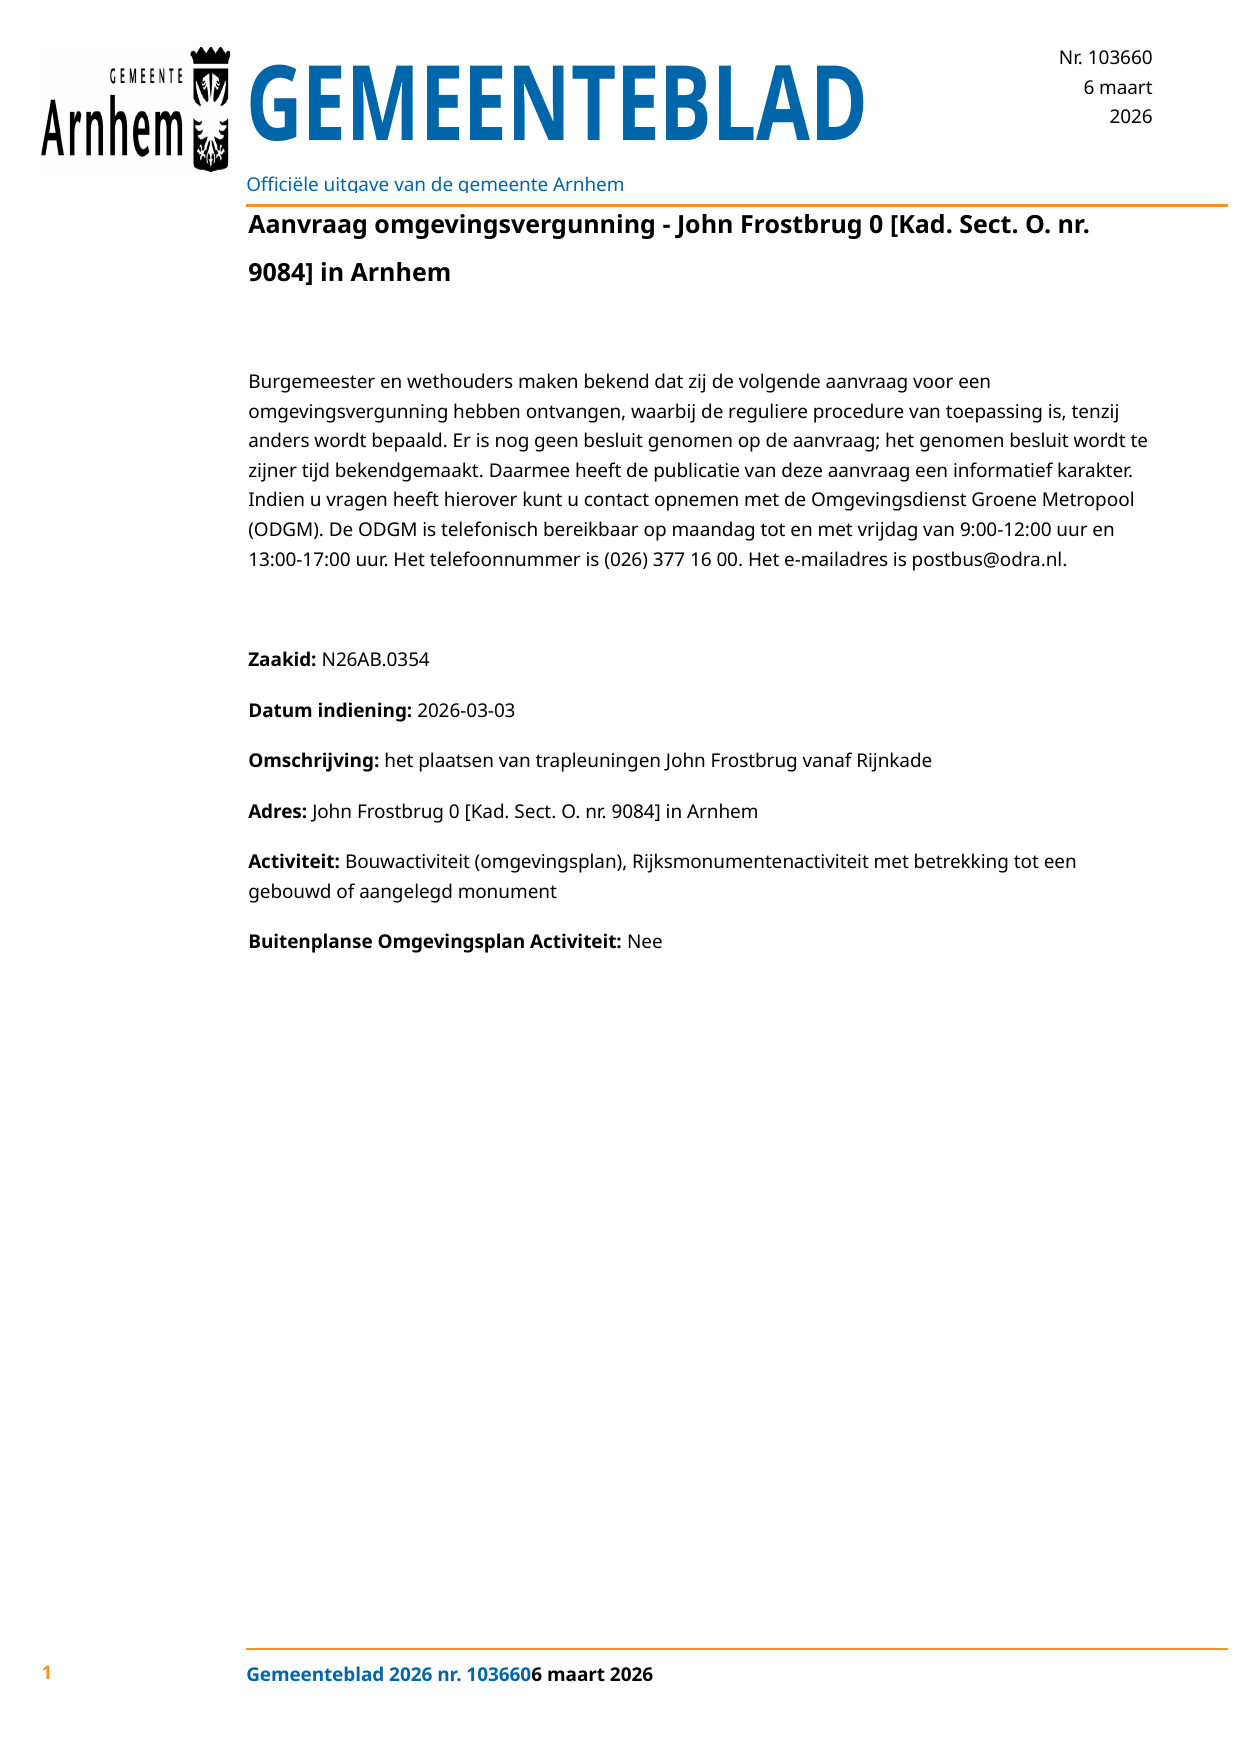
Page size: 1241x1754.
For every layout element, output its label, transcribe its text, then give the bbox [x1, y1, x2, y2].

text Buitenplanse Omgevingsplan Activiteit: Nee [248, 928, 1152, 954]
text Omschrijving: het plaatsen van trapleuningen John Frostbrug vanaf Rijnkade [248, 747, 1152, 773]
text Aanvraag omgevingsvergunning - John Frostbrug 0 [Kad. Sect. O. nr. 9084] in Arnhem [248, 207, 1152, 288]
text Adres: John Frostbrug 0 [Kad. Sect. O. nr. 9084] in Arnhem [248, 798, 1152, 824]
text Activiteit: Bouwactiviteit (omgevingsplan), Rijksmonumentenactiviteit met betrekking tot een gebouwd of aangelegd monument [248, 848, 1152, 904]
text Zaakid: N26AB.0354 [248, 647, 1152, 672]
text Burgemeester en wethouders maken bekend dat zij de volgende aanvraag voor een omgevingsvergunning hebben ontvangen, waarbij de reguliere procedure van toepassing is, tenzij anders wordt bepaald. Er is nog geen besluit genomen op de aanvraag; het genomen besluit wordt te zijner tijd bekendgemaakt. Daarmee heeft de publicatie van deze aanvraag een informatief karakter. Indien u vragen heeft hierover kunt u contact opnemen met de Omgevingsdienst Groene Metropool (ODGM). De ODGM is telefonisch bereikbaar op maandag tot en met vrijdag van 9:00-12:00 uur en 13:00-17:00 uur. Het telefoonnummer is (026) 377 16 00. Het e-mailadres is postbus@odra.nl. [248, 368, 1152, 572]
text Datum indiening: 2026-03-03 [248, 697, 1152, 723]
picture [41, 47, 231, 172]
